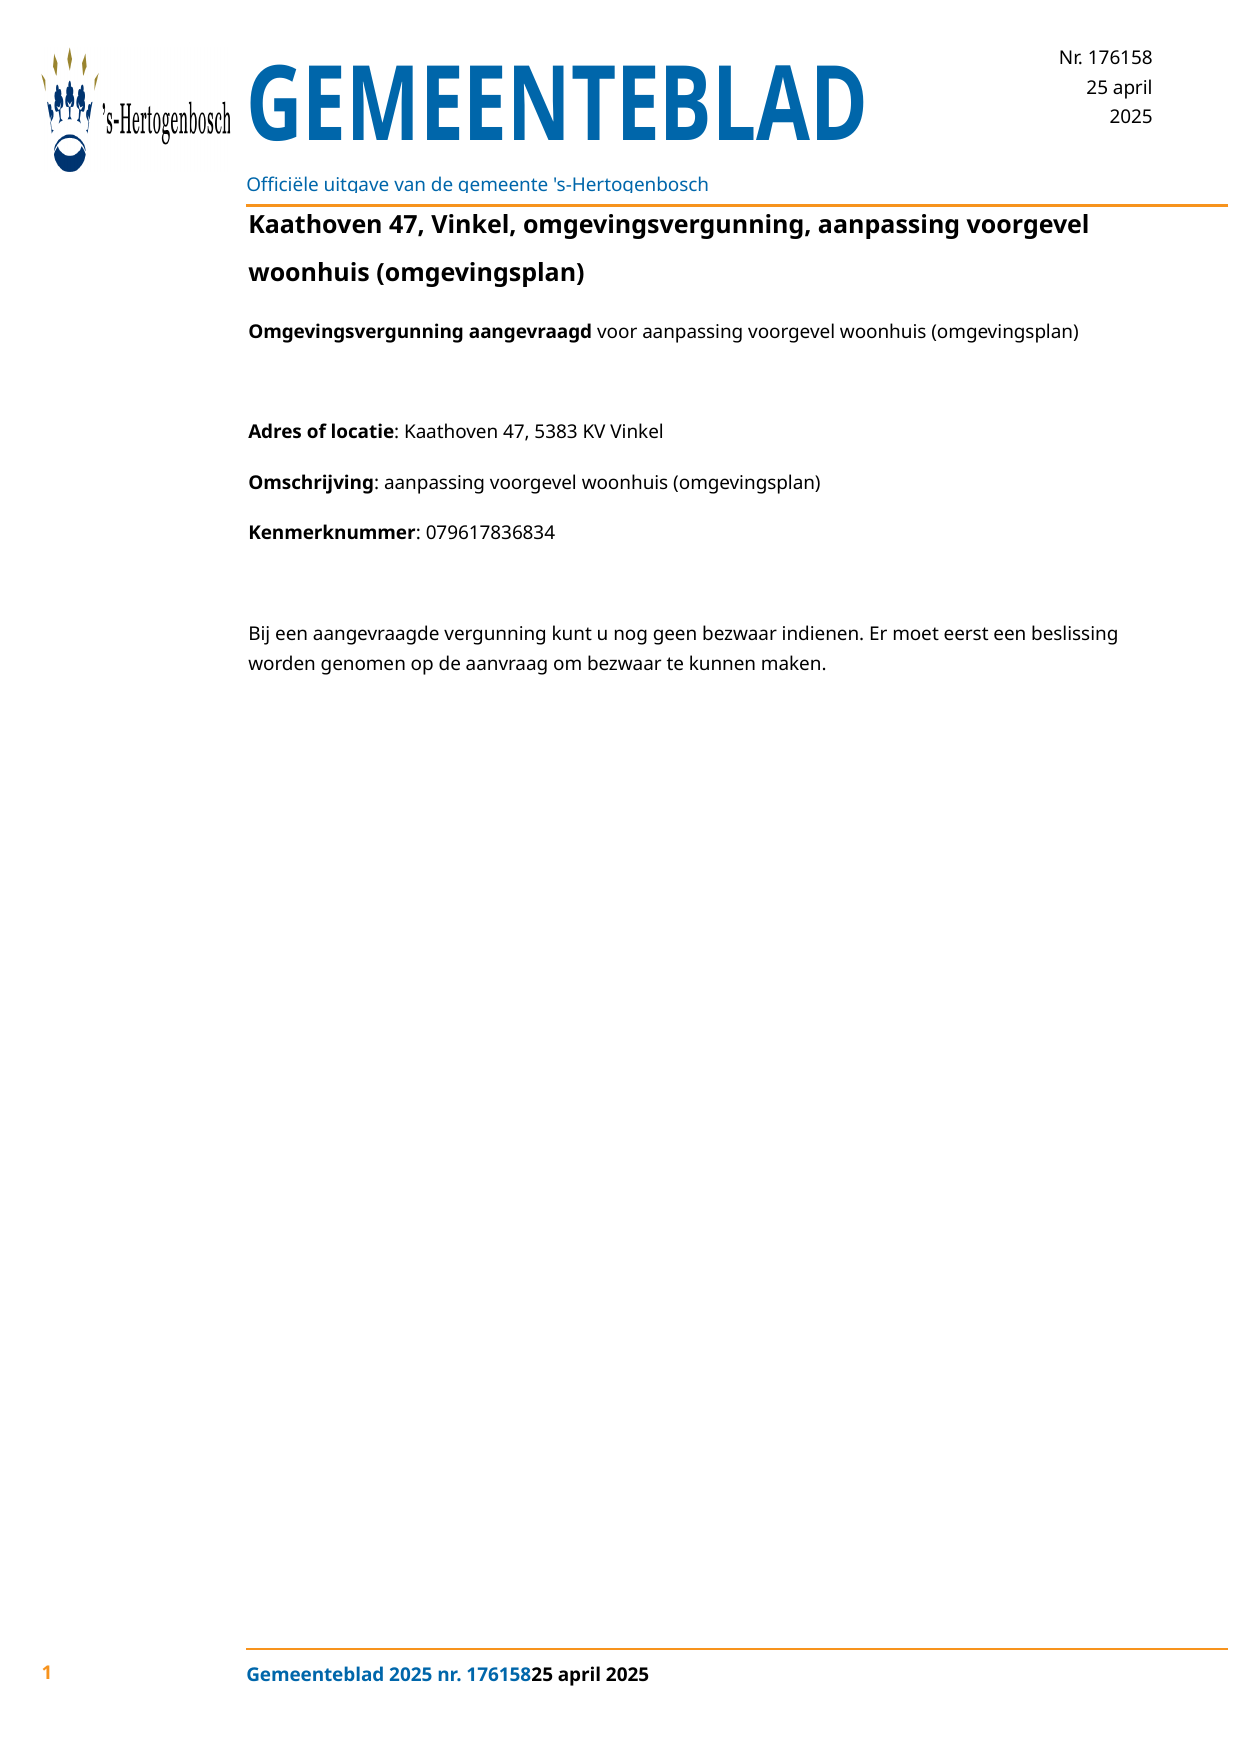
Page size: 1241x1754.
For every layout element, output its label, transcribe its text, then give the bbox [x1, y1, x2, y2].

text Kaathoven 47, Vinkel, omgevingsvergunning, aanpassing voorgevel woonhuis (omgevingsplan) [248, 207, 1152, 288]
text Bij een aangevraagde vergunning kunt u nog geen bezwaar indienen. Er moet eerst een beslissing worden genomen op de aanvraag om bezwaar te kunnen maken. [248, 620, 1152, 676]
text Adres of locatie: Kaathoven 47, 5383 KV Vinkel [248, 419, 1152, 444]
text Kenmerknummer: 079617836834 [248, 519, 1152, 545]
text Omschrijving: aanpassing voorgevel woonhuis (omgevingsplan) [248, 469, 1152, 495]
picture [41, 47, 231, 172]
text Omgevingsvergunning aangevraagd voor aanpassing voorgevel woonhuis (omgevingsplan) [248, 318, 1152, 344]
